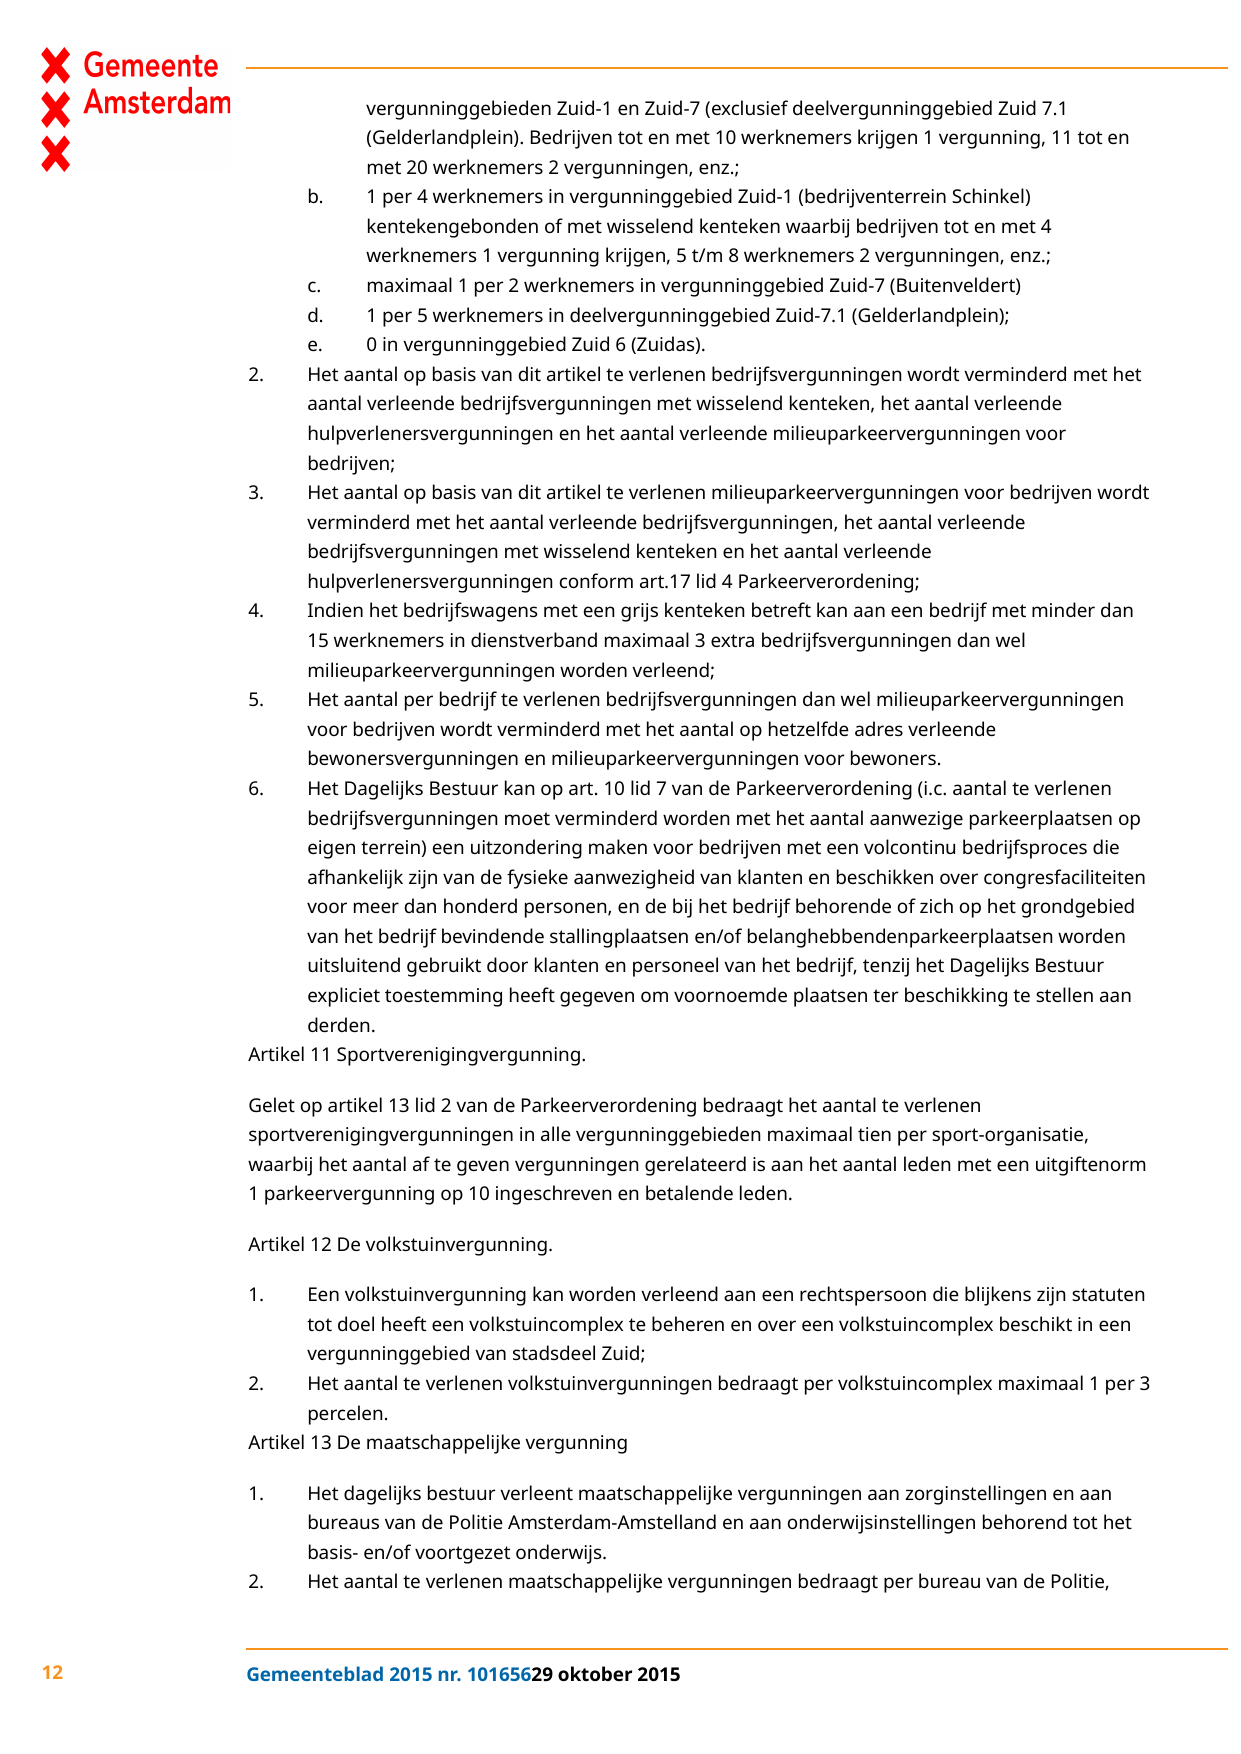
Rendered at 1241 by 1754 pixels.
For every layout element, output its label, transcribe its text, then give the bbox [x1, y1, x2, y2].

list Het aantal per bedrijf te verlenen bedrijfsvergunningen dan wel milieuparkeervergunningen voor bedrijven wordt verminderd met het aantal op hetzelfde adres verleende bewonersvergunningen en milieuparkeervergunningen voor bewoners. [248, 686, 1152, 771]
list maximaal 1 per 2 werknemers in vergunninggebied Zuid-7 (Buitenveldert) [307, 272, 1152, 298]
list vergunninggebieden Zuid-1 en Zuid-7 (exclusief deelvergunninggebied Zuid 7.1 (Gelderlandplein). Bedrijven tot en met 10 werknemers krijgen 1 vergunning, 11 tot en met 20 werknemers 2 vergunningen, enz.; [307, 95, 1152, 180]
list Het aantal op basis van dit artikel te verlenen milieuparkeervergunningen voor bedrijven wordt verminderd met het aantal verleende bedrijfsvergunningen, het aantal verleende bedrijfsvergunningen met wisselend kenteken en het aantal verleende hulpverlenersvergunningen conform art.17 lid 4 Parkeerverordening; [248, 479, 1152, 594]
text Artikel 12 De volkstuinvergunning. [248, 1231, 1152, 1257]
text Gelet op artikel 13 lid 2 van de Parkeerverordening bedraagt het aantal te verlenen sportverenigingvergunningen in alle vergunninggebieden maximaal tien per sport-organisatie, waarbij het aantal af te geven vergunningen gerelateerd is aan het aantal leden met een uitgiftenorm 1 parkeervergunning op 10 ingeschreven en betalende leden. [248, 1092, 1152, 1206]
list Het aantal te verlenen maatschappelijke vergunningen bedraagt per bureau van de Politie, [248, 1568, 1152, 1594]
list 0 in vergunninggebied Zuid 6 (Zuidas). [307, 331, 1152, 357]
list Indien het bedrijfswagens met een grijs kenteken betreft kan aan een bedrijf met minder dan 15 werknemers in dienstverband maximaal 3 extra bedrijfsvergunningen dan wel milieuparkeervergunningen worden verleend; [248, 598, 1152, 683]
picture [41, 47, 231, 172]
text Artikel 11 Sportverenigingvergunning. [248, 1041, 1152, 1067]
list 1 per 5 werknemers in deelvergunninggebied Zuid-7.1 (Gelderlandplein); [307, 302, 1152, 328]
text Artikel 13 De maatschappelijke vergunning [248, 1429, 1152, 1455]
list Het Dagelijks Bestuur kan op art. 10 lid 7 van de Parkeerverordening (i.c. aantal te verlenen bedrijfsvergunningen moet verminderd worden met het aantal aanwezige parkeerplaatsen op eigen terrein) een uitzondering maken voor bedrijven met een volcontinu bedrijfsproces die afhankelijk zijn van de fysieke aanwezigheid van klanten en beschikken over congresfaciliteiten voor meer dan honderd personen, en de bij het bedrijf behorende of zich op het grondgebied van het bedrijf bevindende stallingplaatsen en/of belanghebbendenparkeerplaatsen worden uitsluitend gebruikt door klanten en personeel van het bedrijf, tenzij het Dagelijks Bestuur expliciet toestemming heeft gegeven om voornoemde plaatsen ter beschikking te stellen aan derden. [248, 775, 1152, 1038]
list Het aantal op basis van dit artikel te verlenen bedrijfsvergunningen wordt verminderd met het aantal verleende bedrijfsvergunningen met wisselend kenteken, het aantal verleende hulpverlenersvergunningen en het aantal verleende milieuparkeervergunningen voor bedrijven; [248, 361, 1152, 476]
list Het dagelijks bestuur verleent maatschappelijke vergunningen aan zorginstellingen en aan bureaus van de Politie Amsterdam-Amstelland en aan onderwijsinstellingen behorend tot het basis- en/of voortgezet onderwijs. [248, 1480, 1152, 1565]
list 1 per 4 werknemers in vergunninggebied Zuid-1 (bedrijventerrein Schinkel) kentekengebonden of met wisselend kenteken waarbij bedrijven tot en met 4 werknemers 1 vergunning krijgen, 5 t/m 8 werknemers 2 vergunningen, enz.; [307, 183, 1152, 268]
list Het aantal te verlenen volkstuinvergunningen bedraagt per volkstuincomplex maximaal 1 per 3 percelen. [248, 1370, 1152, 1426]
list Een volkstuinvergunning kan worden verleend aan een rechtspersoon die blijkens zijn statuten tot doel heeft een volkstuincomplex te beheren en over een volkstuincomplex beschikt in een vergunninggebied van stadsdeel Zuid; [248, 1281, 1152, 1366]
